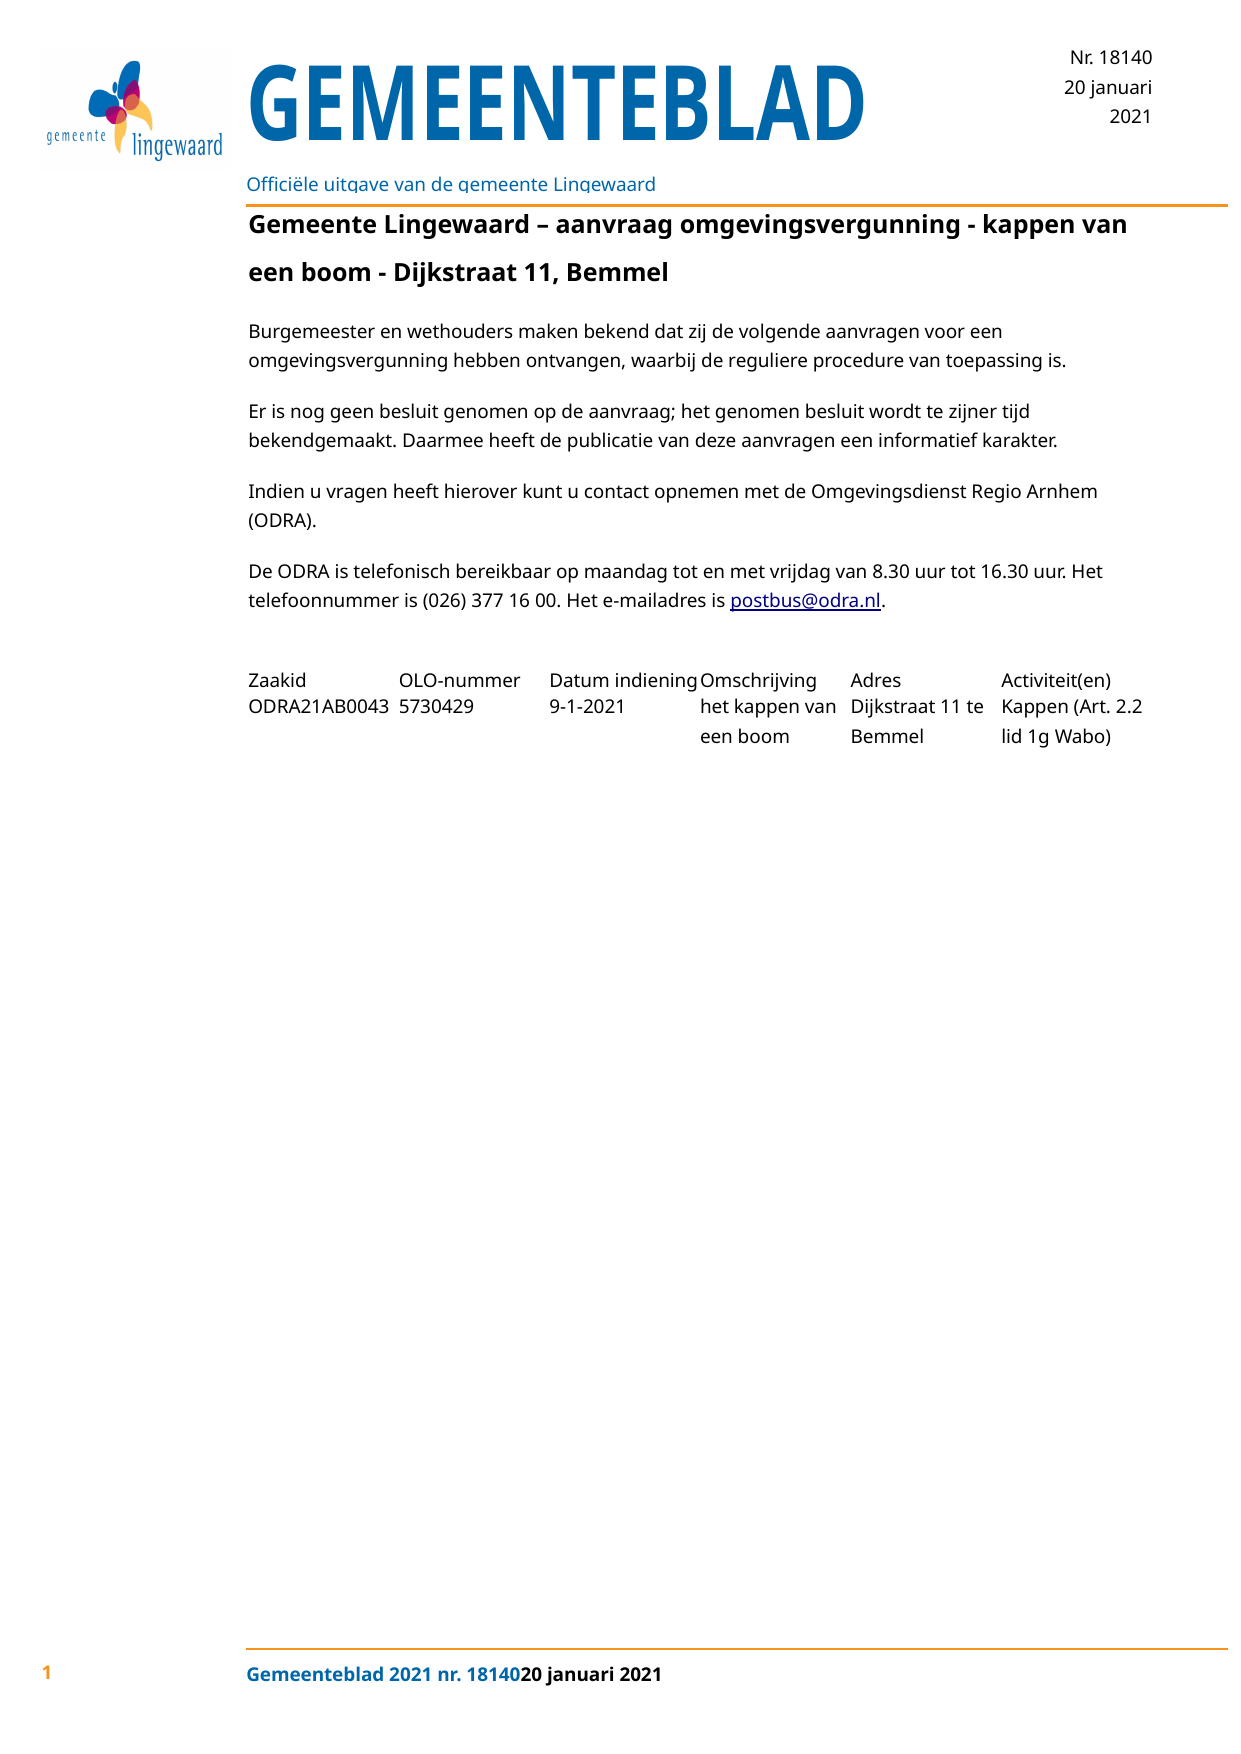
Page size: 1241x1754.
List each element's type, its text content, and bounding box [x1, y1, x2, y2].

table_header Datum indiening [549, 668, 700, 693]
text De ODRA is telefonisch bereikbaar op maandag tot en met vrijdag van 8.30 uur tot 16.30 uur. Het telefoonnummer is (026) 377 16 00. Het e-mailadres is postbus@odra.nl. [248, 558, 1152, 613]
table_cell het kappen van een boom [700, 693, 850, 749]
table_cell 9-1-2021 [549, 693, 700, 749]
table_header Adres [850, 668, 1001, 693]
text Gemeente Lingewaard – aanvraag omgevingsvergunning - kappen van een boom - Dijkstraat 11, Bemmel [248, 207, 1152, 288]
text Er is nog geen besluit genomen op de aanvraag; het genomen besluit wordt te zijner tijd bekendgemaakt. Daarmee heeft de publicatie van deze aanvragen een informatief karakter. [248, 398, 1152, 453]
table_header Zaakid [248, 668, 398, 693]
table_cell Kappen (Art. 2.2 lid 1g Wabo) [1001, 693, 1152, 749]
table_cell ODRA21AB0043 [248, 693, 398, 749]
table_header Activiteit(en) [1001, 668, 1152, 693]
table_header Omschrijving [700, 668, 850, 693]
table_cell 5730429 [399, 693, 549, 749]
picture [41, 47, 231, 172]
table_header OLO-nummer [399, 668, 549, 693]
table_cell Dijkstraat 11 te Bemmel [850, 693, 1001, 749]
text Burgemeester en wethouders maken bekend dat zij de volgende aanvragen voor een omgevingsvergunning hebben ontvangen, waarbij de reguliere procedure van toepassing is. [248, 318, 1152, 373]
text Indien u vragen heeft hierover kunt u contact opnemen met de Omgevingsdienst Regio Arnhem (ODRA). [248, 478, 1152, 533]
